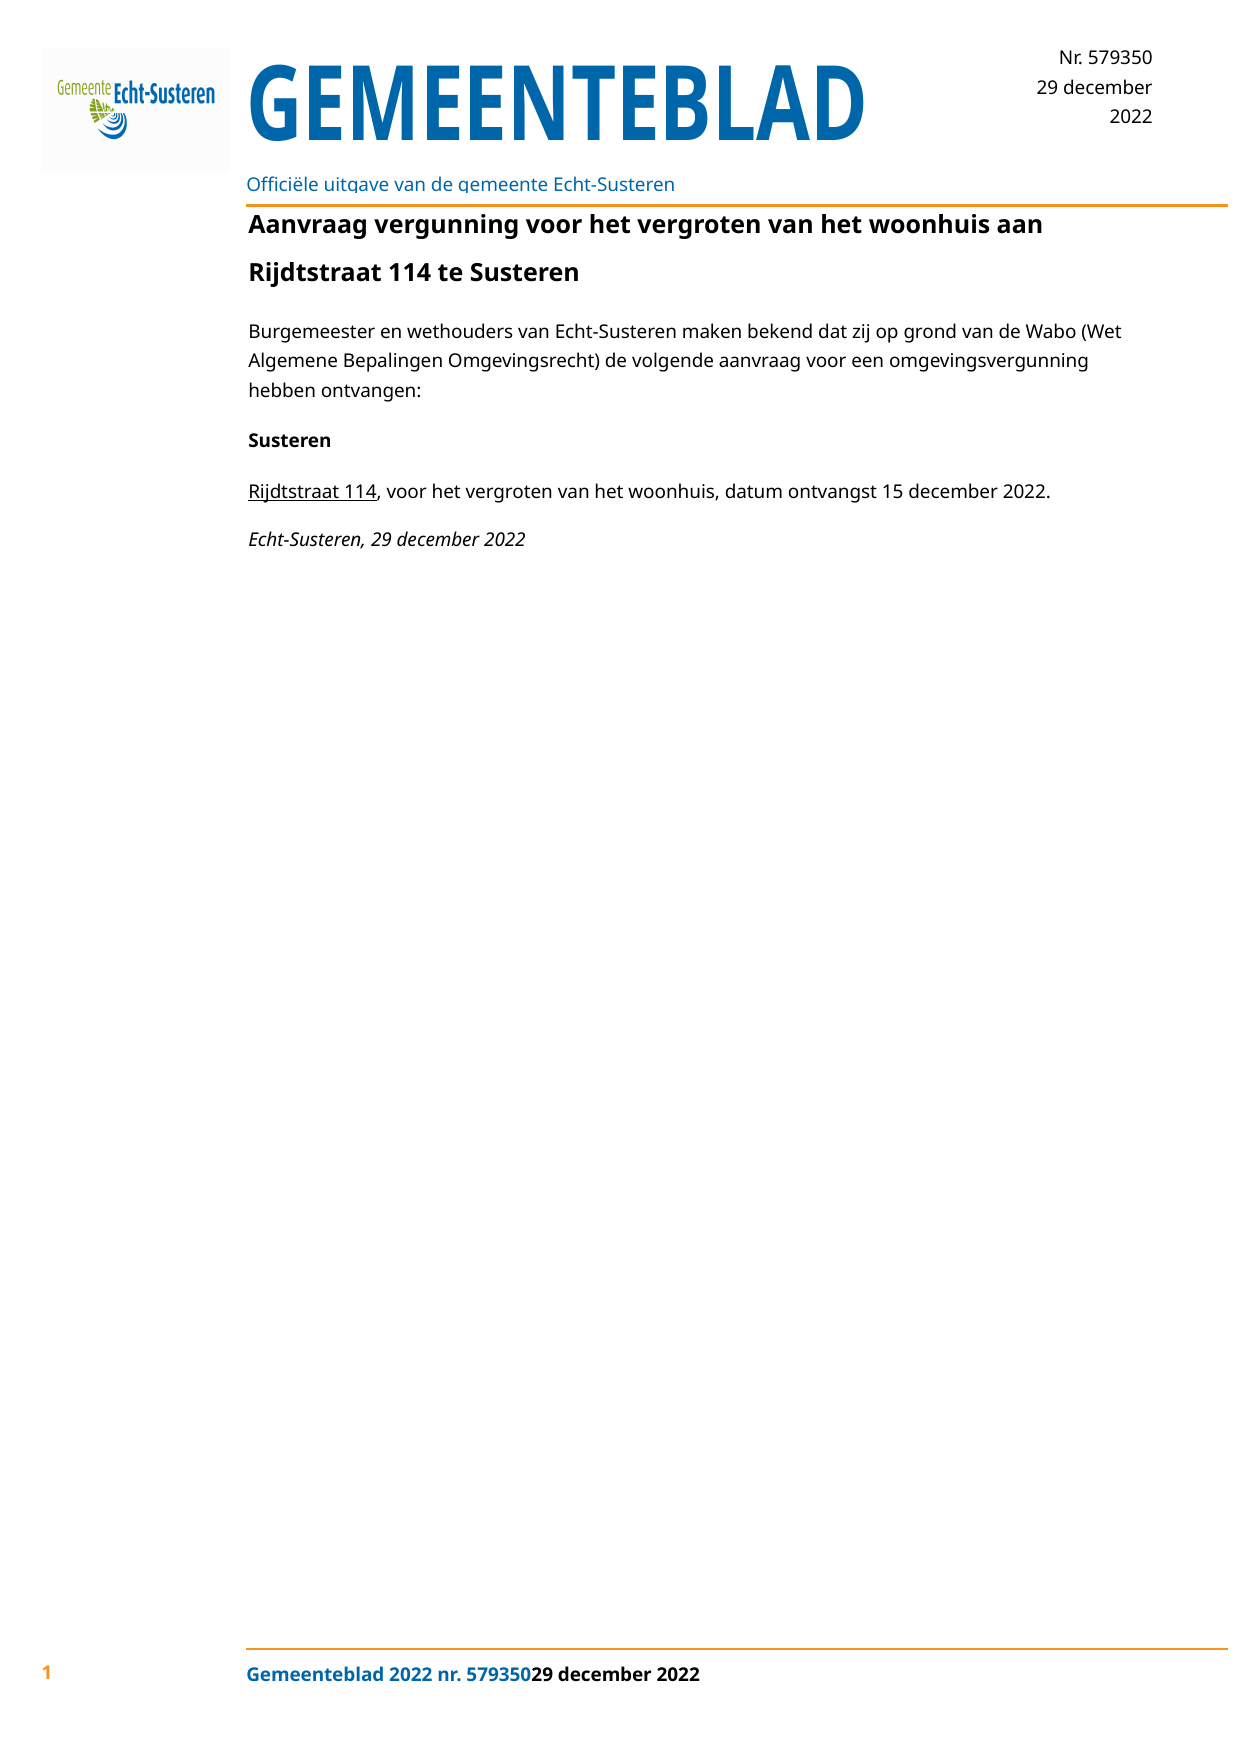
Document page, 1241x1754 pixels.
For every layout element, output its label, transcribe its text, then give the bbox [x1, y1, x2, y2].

text Echt-Susteren, 29 december 2022 [248, 526, 1152, 551]
text Burgemeester en wethouders van Echt-Susteren maken bekend dat zij op grond van de Wabo (Wet Algemene Bepalingen Omgevingsrecht) de volgende aanvraag voor een omgevingsvergunning hebben ontvangen: [248, 318, 1152, 403]
text Aanvraag vergunning voor het vergroten van het woonhuis aan Rijdtstraat 114 te Susteren [248, 207, 1152, 288]
picture [41, 47, 231, 172]
text Rijdtstraat 114, voor het vergroten van het woonhuis, datum ontvangst 15 december 2022. [248, 478, 1152, 504]
text Susteren [248, 427, 1152, 453]
